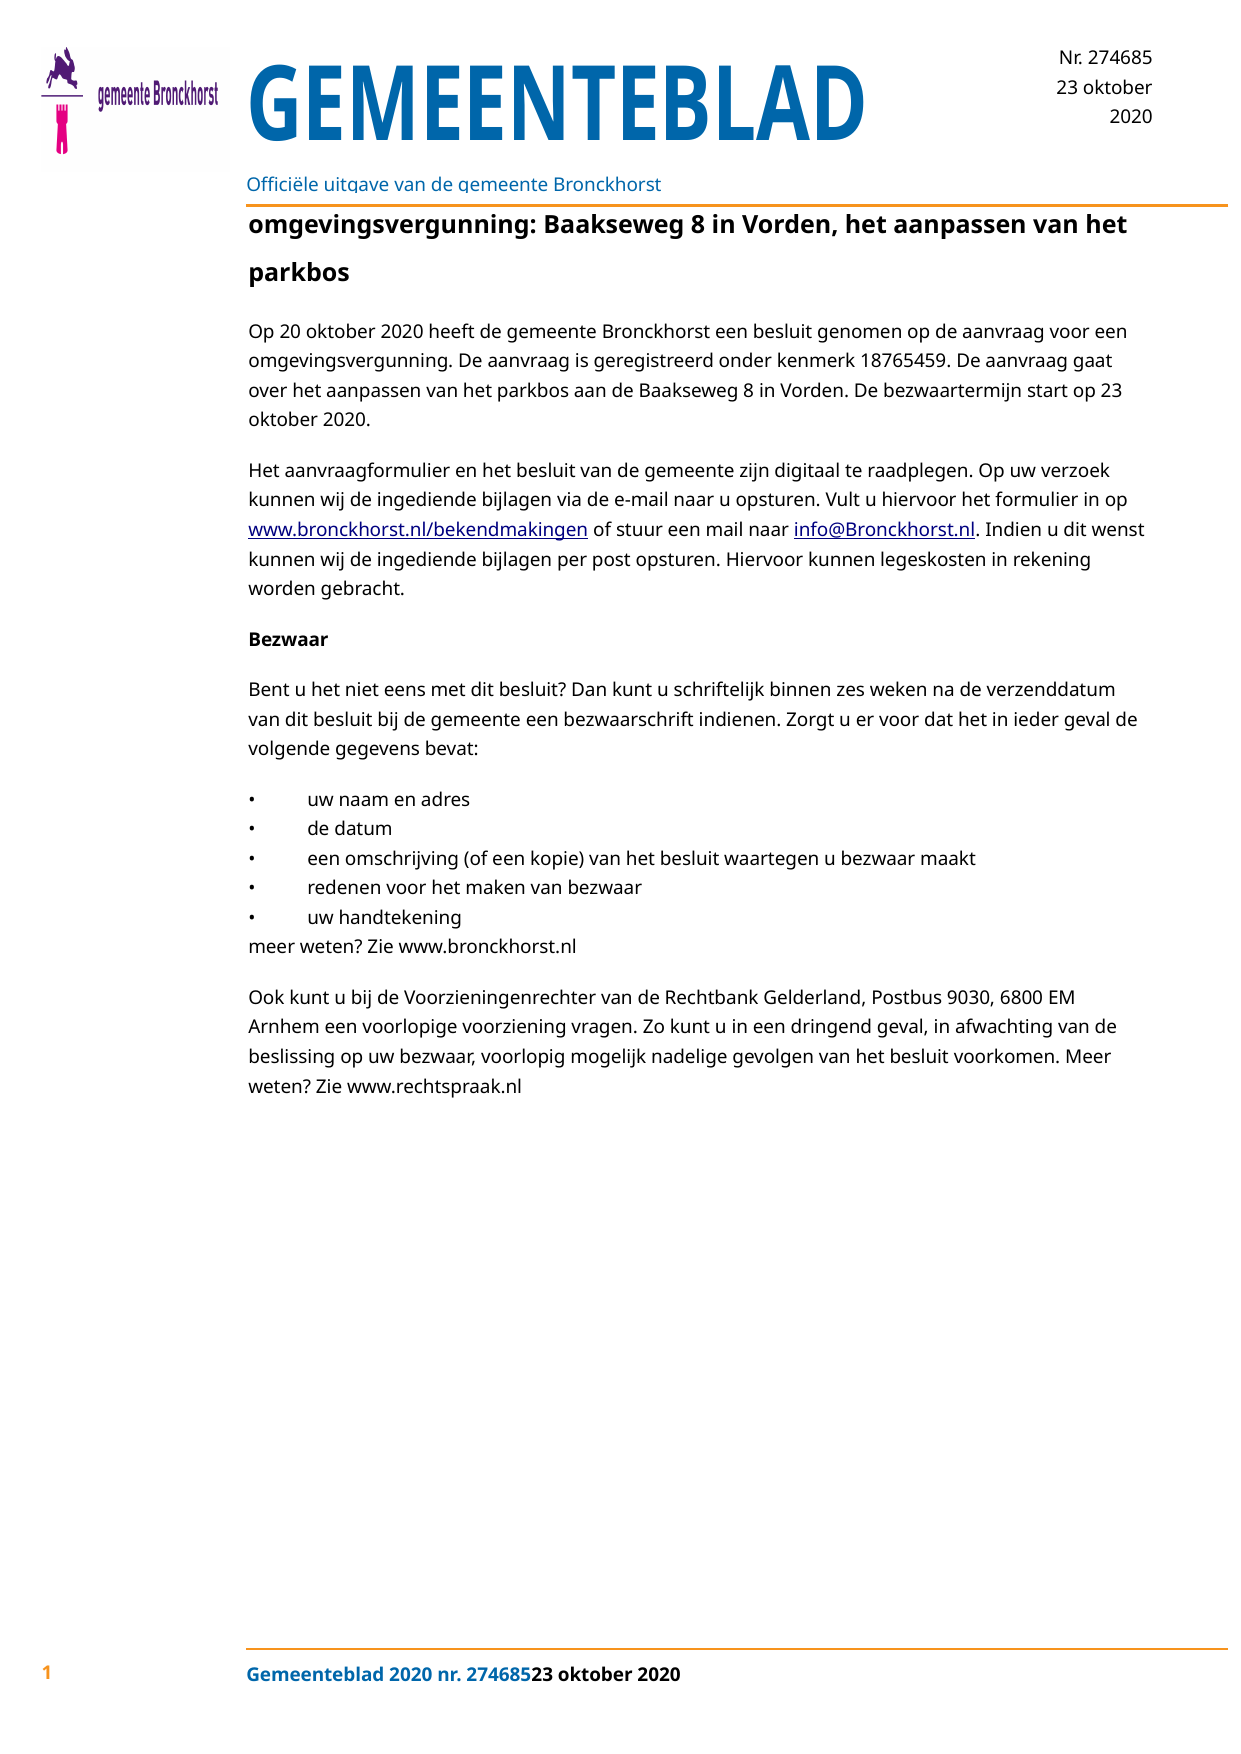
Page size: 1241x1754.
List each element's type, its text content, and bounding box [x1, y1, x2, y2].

picture [41, 47, 231, 172]
text omgevingsvergunning: Baakseweg 8 in Vorden, het aanpassen van het parkbos [248, 207, 1152, 288]
text Bent u het niet eens met dit besluit? Dan kunt u schriftelijk binnen zes weken na de verzenddatum van dit besluit bij de gemeente een bezwaarschrift indienen. Zorgt u er voor dat het in ieder geval de volgende gegevens bevat: [248, 676, 1152, 761]
list de datum [248, 815, 1152, 841]
text Ook kunt u bij de Voorzieningenrechter van de Rechtbank Gelderland, Postbus 9030, 6800 EM Arnhem een voorlopige voorziening vragen. Zo kunt u in een dringend geval, in afwachting van de beslissing op uw bezwaar, voorlopig mogelijk nadelige gevolgen van het besluit voorkomen. Meer weten? Zie www.rechtspraak.nl [248, 984, 1152, 1099]
list uw handtekening [248, 904, 1152, 930]
list een omschrijving (of een kopie) van het besluit waartegen u bezwaar maakt [248, 845, 1152, 871]
list redenen voor het maken van bezwaar [248, 874, 1152, 900]
text meer weten? Zie www.bronckhorst.nl [248, 934, 1152, 959]
text Bezwaar [248, 626, 1152, 652]
text Het aanvraagformulier en het besluit van de gemeente zijn digitaal te raadplegen. Op uw verzoek kunnen wij de ingediende bijlagen via de e-mail naar u opsturen. Vult u hiervoor het formulier in op www.bronckhorst.nl/bekendmakingen of stuur een mail naar info@Bronckhorst.nl. Indien u dit wenst kunnen wij de ingediende bijlagen per post opsturen. Hiervoor kunnen legeskosten in rekening worden gebracht. [248, 457, 1152, 601]
list uw naam en adres [248, 786, 1152, 812]
text Op 20 oktober 2020 heeft de gemeente Bronckhorst een besluit genomen op de aanvraag voor een omgevingsvergunning. De aanvraag is geregistreerd onder kenmerk 18765459. De aanvraag gaat over het aanpassen van het parkbos aan de Baakseweg 8 in Vorden. De bezwaartermijn start op 23 oktober 2020. [248, 318, 1152, 432]
